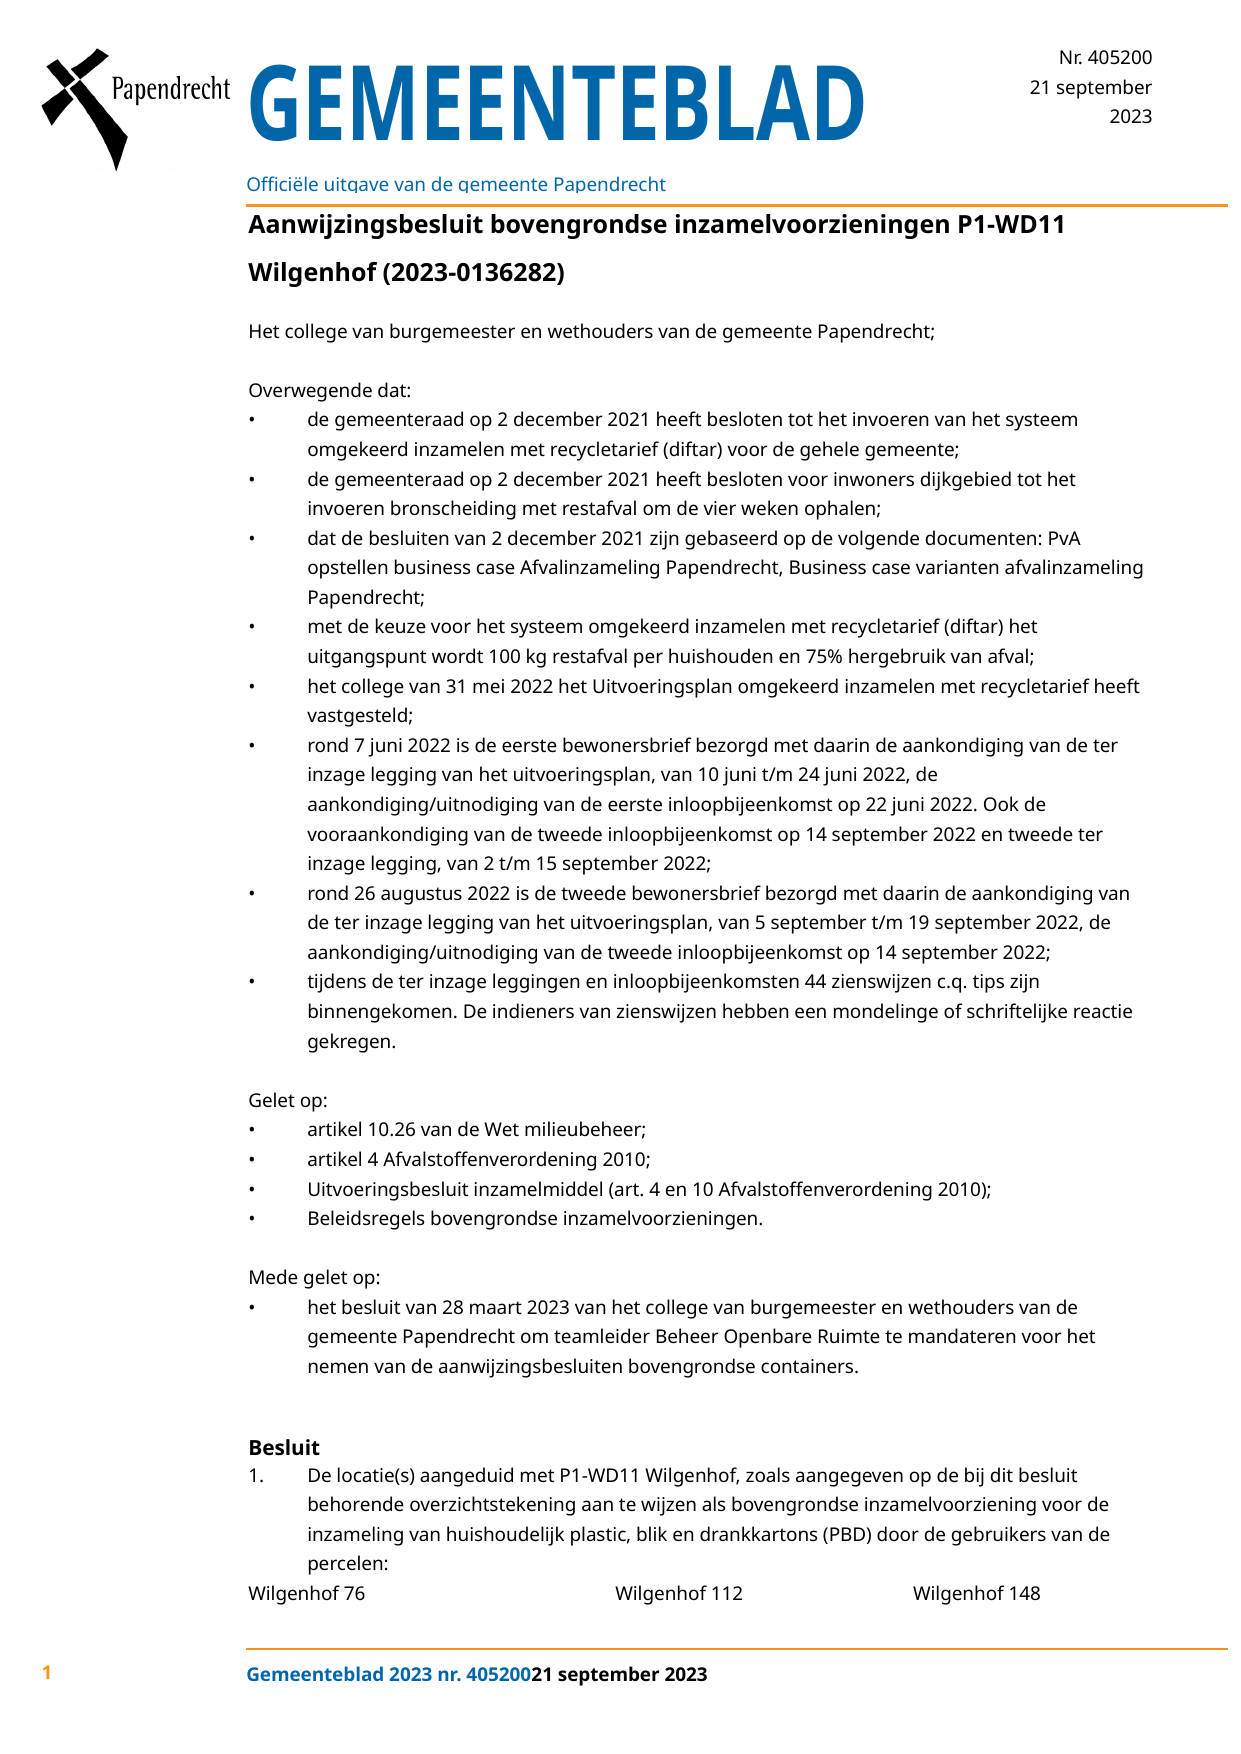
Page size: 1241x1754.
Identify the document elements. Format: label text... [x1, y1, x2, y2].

list tijdens de ter inzage leggingen en inloopbijeenkomsten 44 zienswijzen c.q. tips zijn binnengekomen. De indieners van zienswijzen hebben een mondelinge of schriftelijke reactie gekregen. [248, 969, 1152, 1054]
list met de keuze voor het systeem omgekeerd inzamelen met recycletarief (diftar) het uitgangspunt wordt 100 kg restafval per huishouden en 75% hergebruik van afval; [248, 614, 1152, 669]
text Overwegende dat: [248, 377, 1152, 403]
list het besluit van 28 maart 2023 van het college van burgemeester en wethouders van de gemeente Papendrecht om teamleider Beheer Openbare Ruimte te mandateren voor het nemen van de aanwijzingsbesluiten bovengrondse containers. [248, 1294, 1152, 1379]
table_header Wilgenhof 148 [854, 1580, 1152, 1606]
list De locatie(s) aangeduid met P1-WD11 Wilgenhof, zoals aangegeven op de bij dit besluit behorende overzichtstekening aan te wijzen als bovengrondse inzamelvoorziening voor de inzameling van huishoudelijk plastic, blik en drankkartons (PBD) door de gebruikers van de percelen: [248, 1462, 1152, 1576]
list de gemeenteraad op 2 december 2021 heeft besloten voor inwoners dijkgebied tot het invoeren bronscheiding met restafval om de vier weken ophalen; [248, 466, 1152, 521]
text Gelet op: [248, 1087, 1152, 1113]
text Mede gelet op: [248, 1264, 1152, 1290]
list Uitvoeringsbesluit inzamelmiddel (art. 4 en 10 Afvalstoffenverordening 2010); [248, 1176, 1152, 1202]
text Besluit [248, 1433, 1152, 1462]
picture [41, 47, 231, 172]
list rond 26 augustus 2022 is de tweede bewonersbrief bezorgd met daarin de aankondiging van de ter inzage legging van het uitvoeringsplan, van 5 september t/m 19 september 2022, de aankondiging/uitnodiging van de tweede inloopbijeenkomst op 14 september 2022; [248, 880, 1152, 965]
text Aanwijzingsbesluit bovengrondse inzamelvoorzieningen P1-WD11 Wilgenhof (2023-0136282) [248, 207, 1152, 288]
list rond 7 juni 2022 is de eerste bewonersbrief bezorgd met daarin de aankondiging van de ter inzage legging van het uitvoeringsplan, van 10 juni t/m 24 juni 2022, de aankondiging/uitnodiging van de eerste inloopbijeenkomst op 22 juni 2022. Ook de vooraankondiging van de tweede inloopbijeenkomst op 14 september 2022 en tweede ter inzage legging, van 2 t/m 15 september 2022; [248, 732, 1152, 876]
list Beleidsregels bovengrondse inzamelvoorzieningen. [248, 1205, 1152, 1231]
list artikel 10.26 van de Wet milieubeheer; [248, 1117, 1152, 1142]
list artikel 4 Afvalstoffenverordening 2010; [248, 1146, 1152, 1172]
list het college van 31 mei 2022 het Uitvoeringsplan omgekeerd inzamelen met recycletarief heeft vastgesteld; [248, 673, 1152, 728]
list de gemeenteraad op 2 december 2021 heeft besloten tot het invoeren van het systeem omgekeerd inzamelen met recycletarief (diftar) voor de gehele gemeente; [248, 407, 1152, 462]
table_header Wilgenhof 76 [248, 1580, 556, 1606]
list dat de besluiten van 2 december 2021 zijn gebaseerd op de volgende documenten: PvA opstellen business case Afvalinzameling Papendrecht, Business case varianten afvalinzameling Papendrecht; [248, 525, 1152, 610]
table_header Wilgenhof 112 [556, 1580, 854, 1606]
text Het college van burgemeester en wethouders van de gemeente Papendrecht; [248, 318, 1152, 344]
